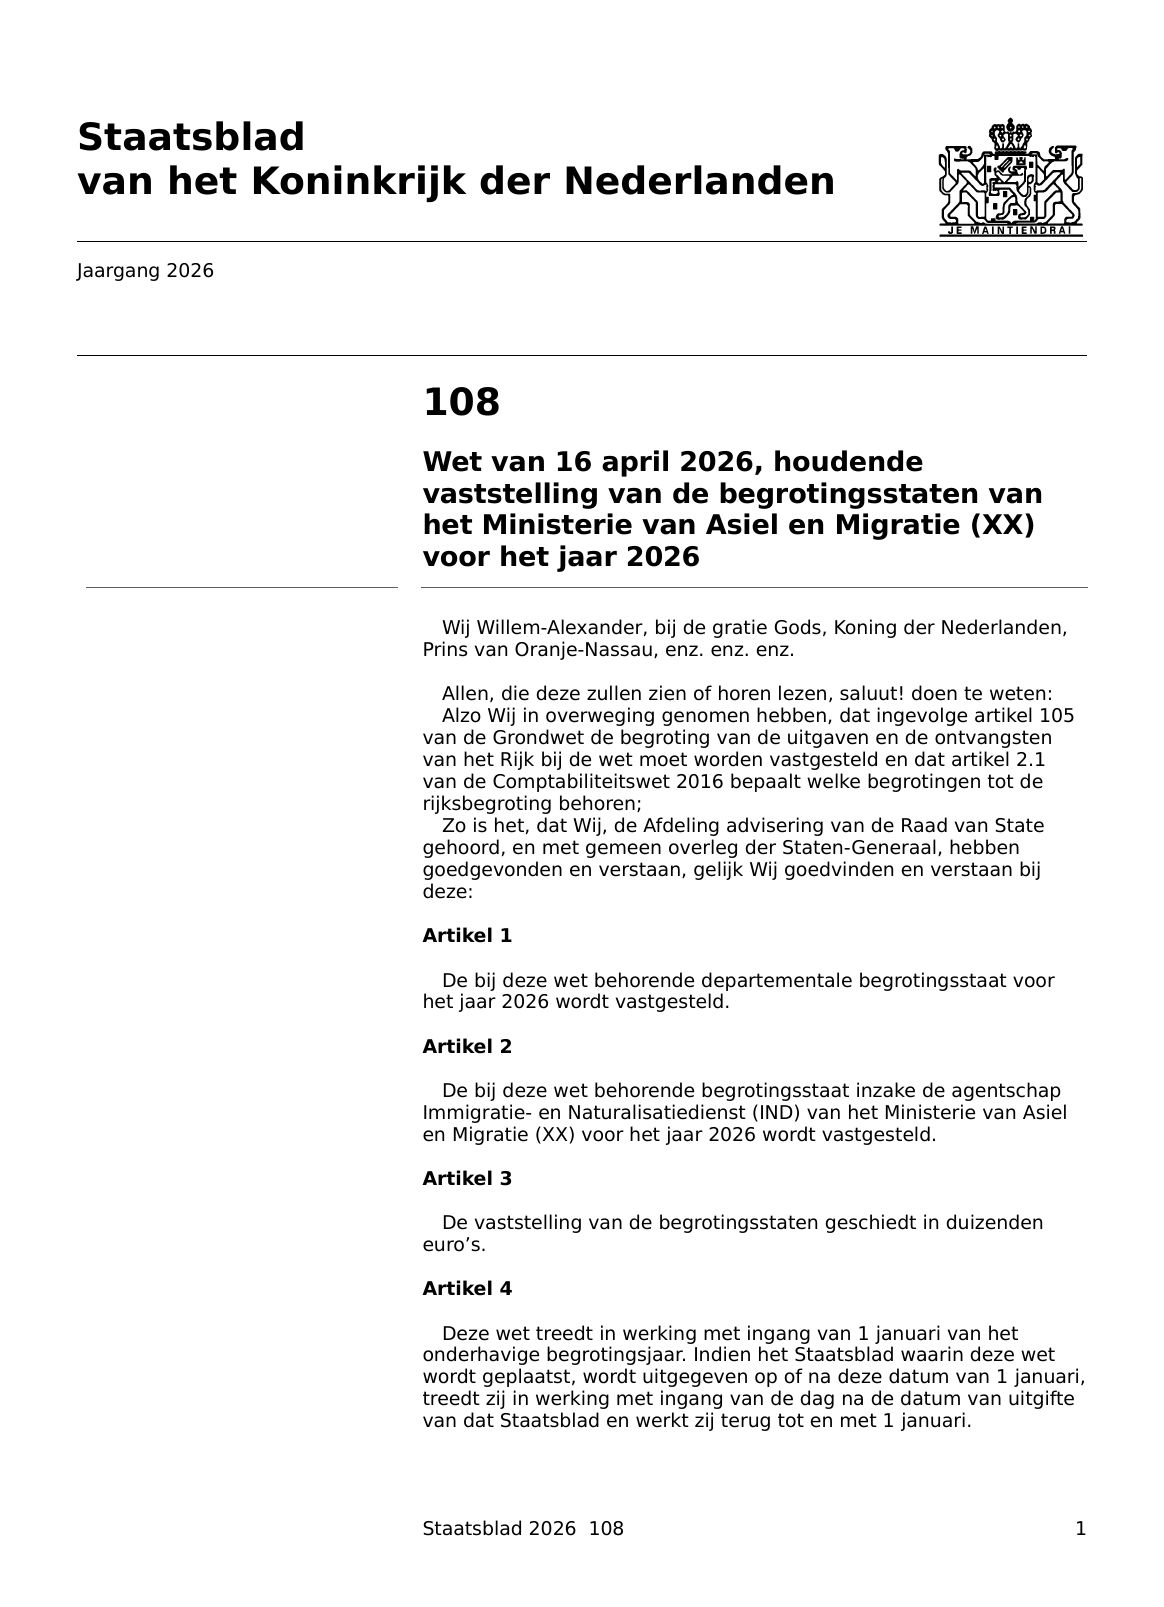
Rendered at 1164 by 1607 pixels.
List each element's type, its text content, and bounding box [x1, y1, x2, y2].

text Zo is het, dat Wij, de Afdeling advisering van de Raad van State gehoord, en met gemeen overleg der Staten-Generaal, hebben goedgevonden en verstaan, gelijk Wij goedvinden en verstaan bij deze: [422, 815, 1087, 903]
text Deze wet treedt in werking met ingang van 1 januari van het onderhavige begrotingsjaar. Indien het Staatsblad waarin deze wet wordt geplaatst, wordt uitgegeven op of na deze datum van 1 januari, treedt zij in werking met ingang van de dag na de datum van uitgifte van dat Staatsblad en werkt zij terug tot en met 1 januari. [422, 1322, 1087, 1432]
subtitle Artikel 4 [422, 1278, 1087, 1300]
text De vaststelling van de begrotingsstaten geschiedt in duizenden euro’s. [422, 1212, 1087, 1256]
subtitle Artikel 2 [422, 1036, 1087, 1058]
text Wij Willem-Alexander, bij de gratie Gods, Koning der Nederlanden, Prins van Oranje-Nassau, enz. enz. enz. [422, 617, 1087, 661]
text De bij deze wet behorende begrotingsstaat inzake de agentschap Immigratie- en Naturalisatiedienst (IND) van het Ministerie van Asiel en Migratie (XX) voor het jaar 2026 wordt vastgesteld. [422, 1080, 1087, 1146]
picture [936, 115, 1087, 240]
table_cell Jaargang 2026 [77, 242, 1087, 355]
text Allen, die deze zullen zien of horen lezen, saluut! doen te weten: [422, 683, 1087, 705]
table_header Staatsblad van het Koninkrijk der Nederlanden [77, 100, 886, 241]
text Wet van 16 april 2026, houdende vaststelling van de begrotingsstaten van het Ministerie van Asiel en Migratie (XX) voor het jaar 2026 [422, 447, 1087, 573]
subtitle Artikel 3 [422, 1168, 1087, 1190]
text De bij deze wet behorende departementale begrotingsstaat voor het jaar 2026 wordt vastgesteld. [422, 969, 1087, 1013]
table_header [886, 100, 1087, 241]
subtitle Artikel 1 [422, 925, 1087, 947]
subtitle 108 [422, 381, 1087, 424]
text Alzo Wij in overweging genomen hebben, dat ingevolge artikel 105 van de Grondwet de begroting van de uitgaven en de ontvangsten van het Rijk bij de wet moet worden vastgesteld en dat artikel 2.1 van de Comptabiliteitswet 2016 bepaalt welke begrotingen tot de rijksbegroting behoren; [422, 705, 1087, 815]
